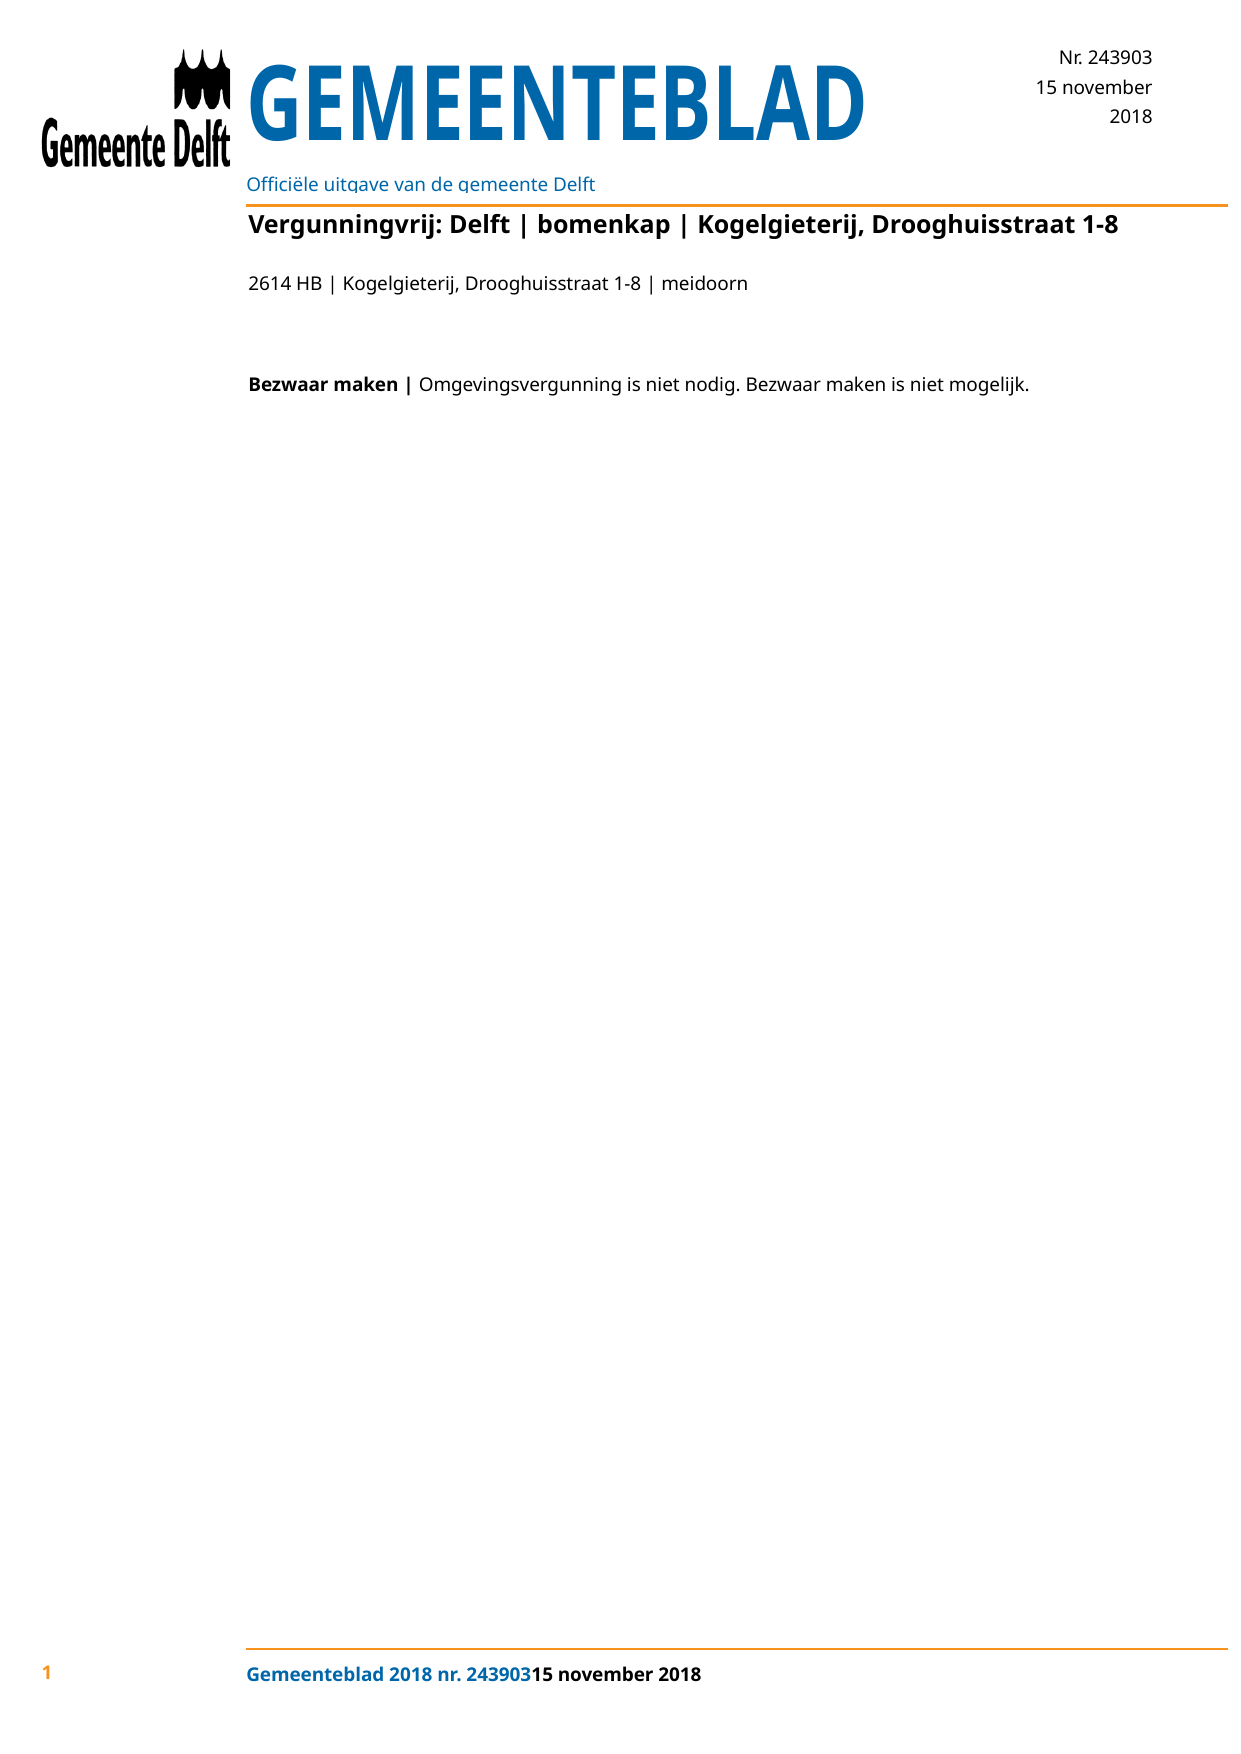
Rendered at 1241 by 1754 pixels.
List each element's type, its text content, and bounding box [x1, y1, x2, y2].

text Vergunningvrij: Delft | bomenkap | Kogelgieterij, Drooghuisstraat 1-8 [248, 207, 1152, 241]
text Bezwaar maken | Omgevingsvergunning is niet nodig. Bezwaar maken is niet mogelijk. [248, 371, 1152, 397]
text 2614 HB | Kogelgieterij, Drooghuisstraat 1-8 | meidoorn [248, 270, 1152, 296]
picture [41, 47, 231, 172]
